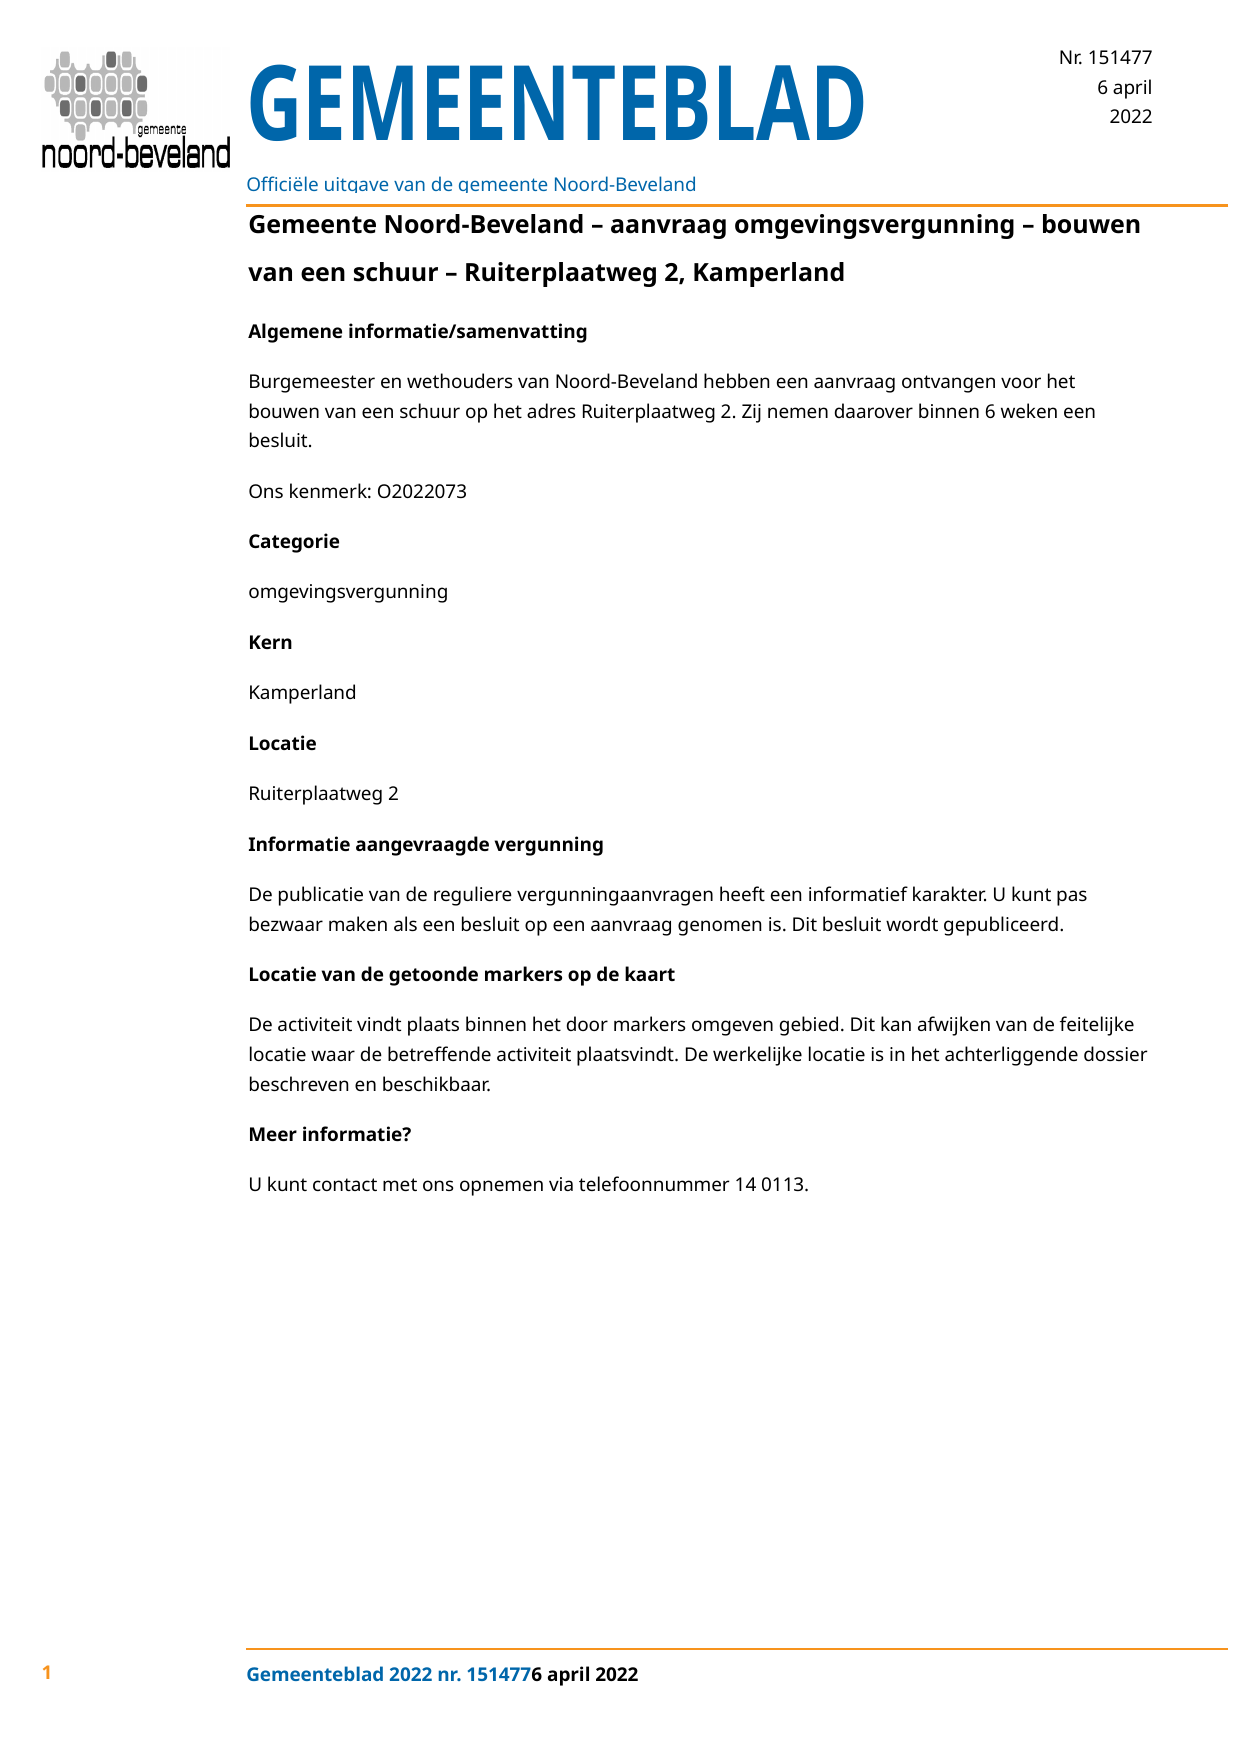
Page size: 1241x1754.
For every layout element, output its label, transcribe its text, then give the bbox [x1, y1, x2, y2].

text De publicatie van de reguliere vergunningaanvragen heeft een informatief karakter. U kunt pas bezwaar maken als een besluit op een aanvraag genomen is. Dit besluit wordt gepubliceerd. [248, 881, 1152, 937]
text Kern [248, 629, 1152, 655]
text U kunt contact met ons opnemen via telefoonnummer 14 0113. [248, 1172, 1152, 1197]
text Gemeente Noord-Beveland – aanvraag omgevingsvergunning – bouwen van een schuur – Ruiterplaatweg 2, Kamperland [248, 207, 1152, 288]
text Locatie van de getoonde markers op de kaart [248, 961, 1152, 987]
text De activiteit vindt plaats binnen het door markers omgeven gebied. Dit kan afwijken van de feitelijke locatie waar de betreffende activiteit plaatsvindt. De werkelijke locatie is in het achterliggende dossier beschreven en beschikbaar. [248, 1012, 1152, 1097]
text Algemene informatie/samenvatting [248, 318, 1152, 344]
text Burgemeester en wethouders van Noord-Beveland hebben een aanvraag ontvangen voor het bouwen van een schuur op het adres Ruiterplaatweg 2. Zij nemen daarover binnen 6 weken een besluit. [248, 368, 1152, 453]
text Kamperland [248, 679, 1152, 705]
text Informatie aangevraagde vergunning [248, 831, 1152, 857]
text omgevingsvergunning [248, 579, 1152, 604]
text Locatie [248, 730, 1152, 756]
text Ons kenmerk: O2022073 [248, 478, 1152, 504]
text Categorie [248, 528, 1152, 554]
text Ruiterplaatweg 2 [248, 780, 1152, 806]
text Meer informatie? [248, 1121, 1152, 1147]
picture [41, 47, 231, 172]
